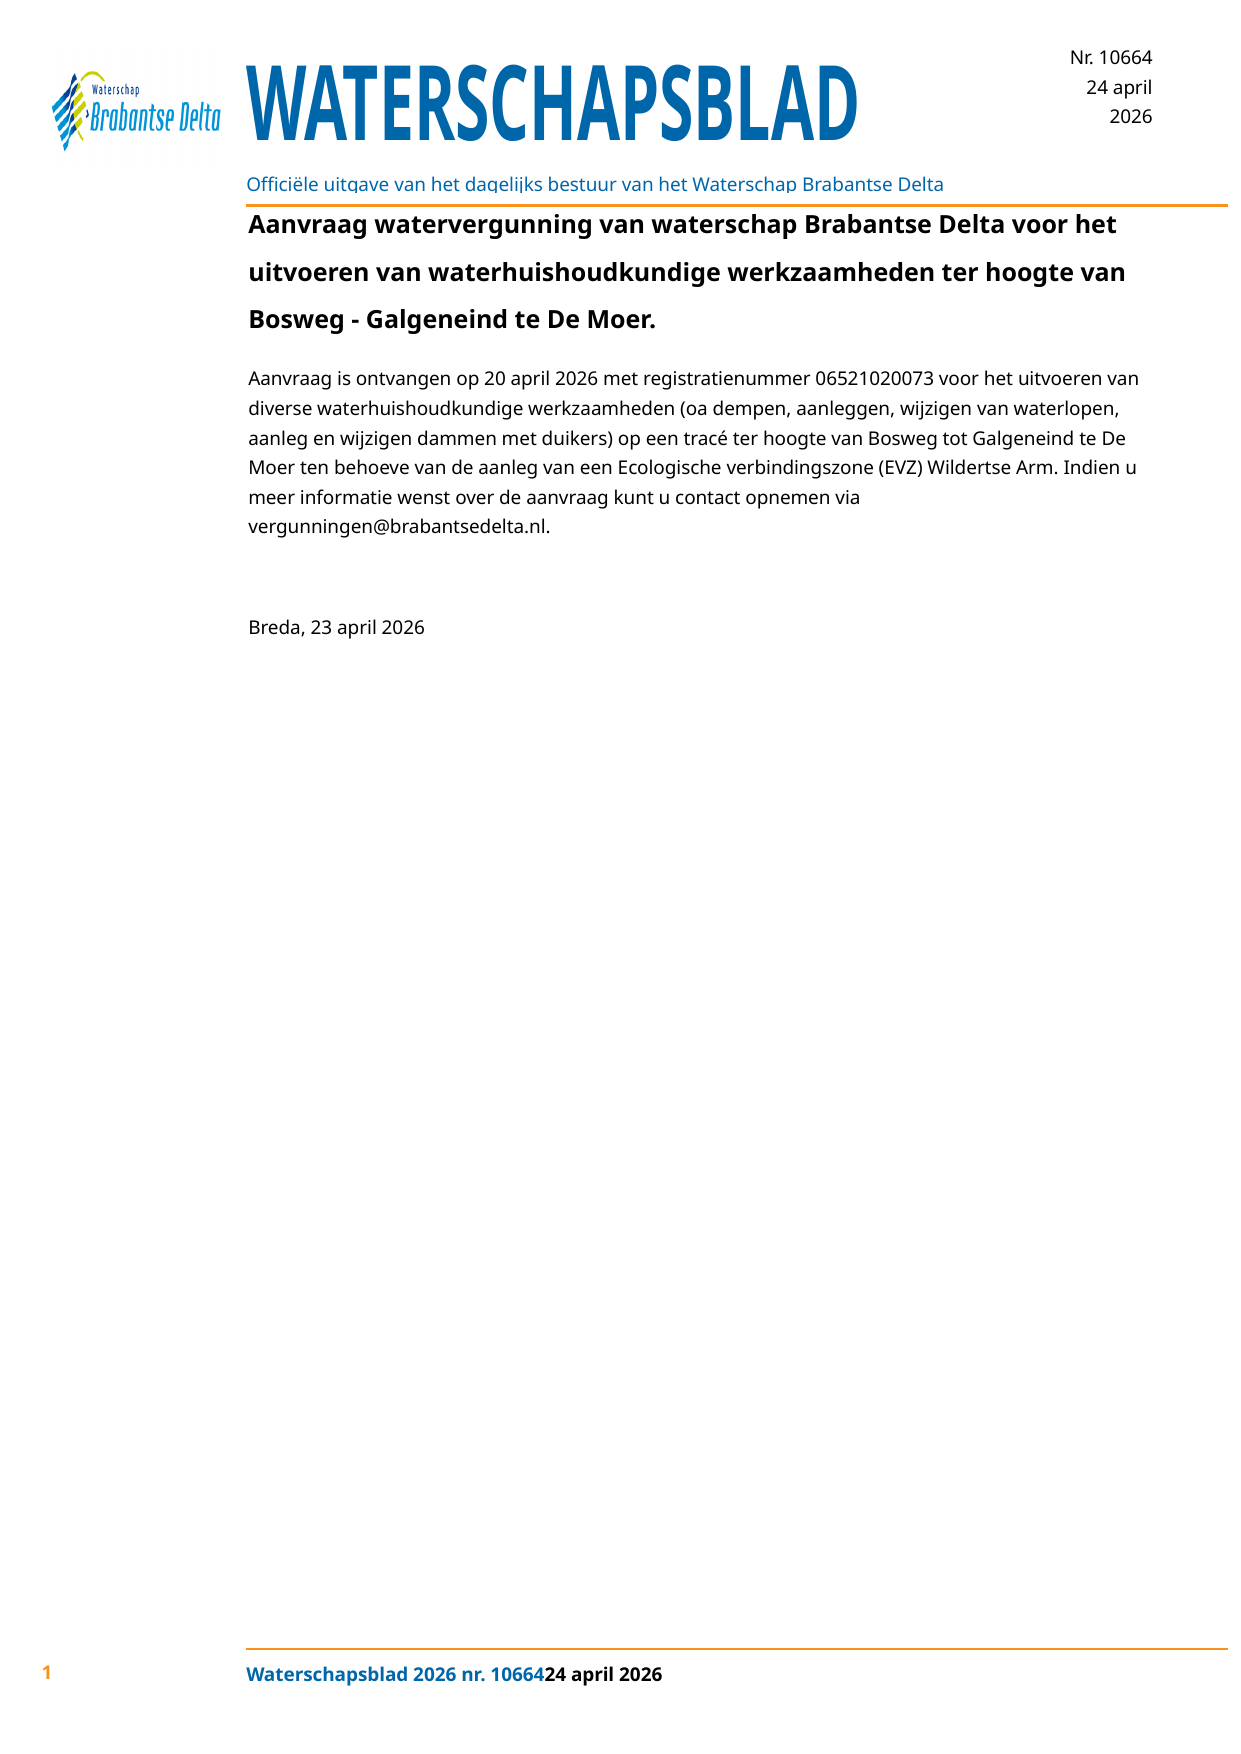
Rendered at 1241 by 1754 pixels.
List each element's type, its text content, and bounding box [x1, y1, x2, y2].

text Breda, 23 april 2026 [248, 614, 1152, 640]
text Aanvraag watervergunning van waterschap Brabantse Delta voor het uitvoeren van waterhuishoudkundige werkzaamheden ter hoogte van Bosweg - Galgeneind te De Moer. [248, 207, 1152, 336]
text Aanvraag is ontvangen op 20 april 2026 met registratienummer 06521020073 voor het uitvoeren van diverse waterhuishoudkundige werkzaamheden (oa dempen, aanleggen, wijzigen van waterlopen, aanleg en wijzigen dammen met duikers) op een tracé ter hoogte van Bosweg tot Galgeneind te De Moer ten behoeve van de aanleg van een Ecologische verbindingszone (EVZ) Wildertse Arm. Indien u meer informatie wenst over de aanvraag kunt u contact opnemen via vergunningen@brabantsedelta.nl. [248, 366, 1152, 539]
picture [41, 47, 231, 172]
